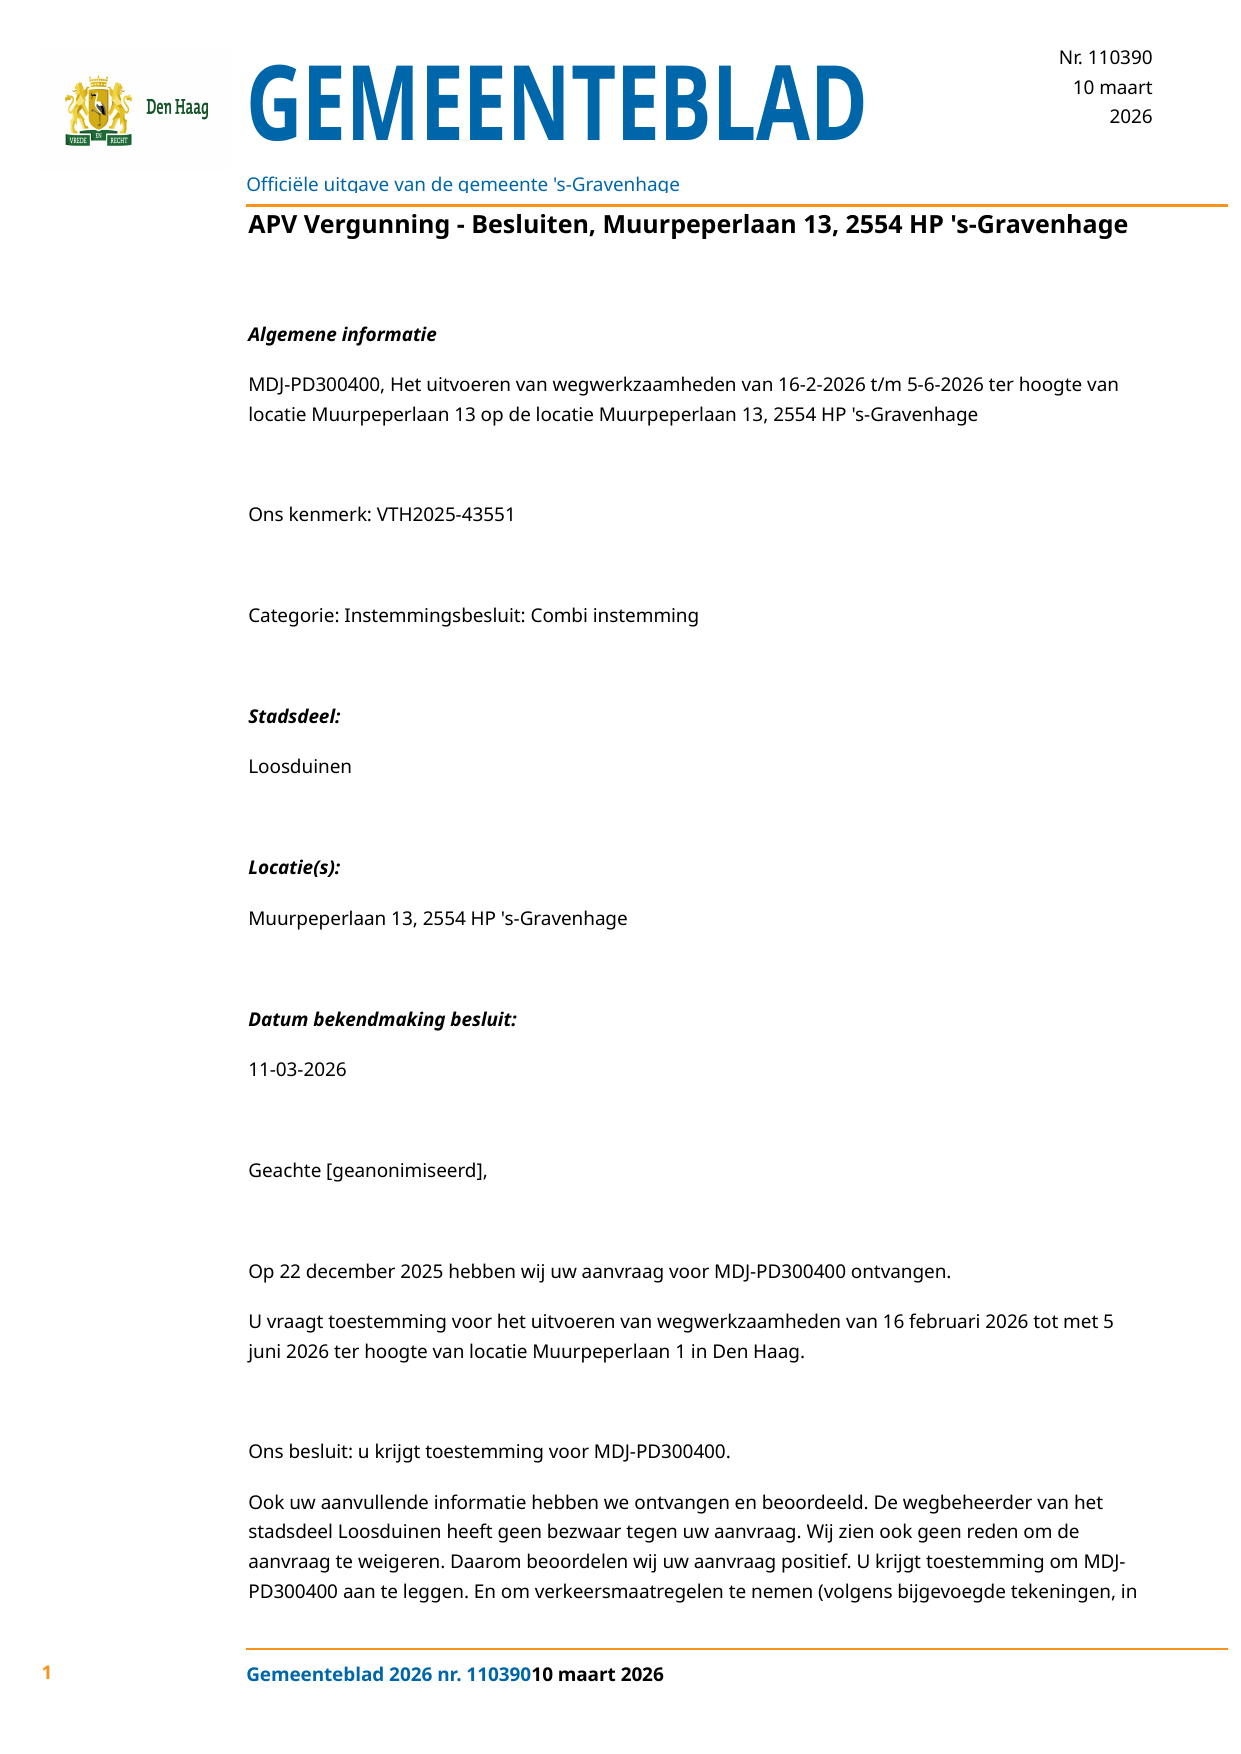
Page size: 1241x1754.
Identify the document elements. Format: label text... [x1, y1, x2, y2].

text Ook uw aanvullende informatie hebben we ontvangen en beoordeeld. De wegbeheerder van het stadsdeel Loosduinen heeft geen bezwaar tegen uw aanvraag. Wij zien ook geen reden om de aanvraag te weigeren. Daarom beoordelen wij uw aanvraag positief. U krijgt toestemming om MDJ-PD300400 aan te leggen. En om verkeersmaatregelen te nemen (volgens bijgevoegde tekeningen, in [248, 1489, 1152, 1603]
text Categorie: Instemmingsbesluit: Combi instemming [248, 602, 1152, 628]
text Op 22 december 2025 hebben wij uw aanvraag voor MDJ-PD300400 ontvangen. [248, 1258, 1152, 1283]
text Ons kenmerk: VTH2025-43551 [248, 502, 1152, 527]
text Locatie(s): [248, 854, 1152, 880]
text Datum bekendmaking besluit: [248, 1006, 1152, 1031]
text U vraagt toestemming voor het uitvoeren van wegwerkzaamheden van 16 februari 2026 tot met 5 juni 2026 ter hoogte van locatie Muurpeperlaan 1 in Den Haag. [248, 1308, 1152, 1363]
text 11-03-2026 [248, 1056, 1152, 1082]
text Loosduinen [248, 754, 1152, 779]
text APV Vergunning - Besluiten, Muurpeperlaan 13, 2554 HP 's-Gravenhage [248, 207, 1152, 241]
text Stadsdeel: [248, 703, 1152, 729]
text MDJ-PD300400, Het uitvoeren van wegwerkzaamheden van 16-2-2026 t/m 5-6-2026 ter hoogte van locatie Muurpeperlaan 13 op de locatie Muurpeperlaan 13, 2554 HP 's-Gravenhage [248, 371, 1152, 426]
text Algemene informatie [248, 321, 1152, 346]
text Muurpeperlaan 13, 2554 HP 's-Gravenhage [248, 905, 1152, 931]
text Geachte [geanonimiseerd], [248, 1157, 1152, 1183]
text Ons besluit: u krijgt toestemming voor MDJ-PD300400. [248, 1439, 1152, 1464]
picture [41, 47, 231, 172]
